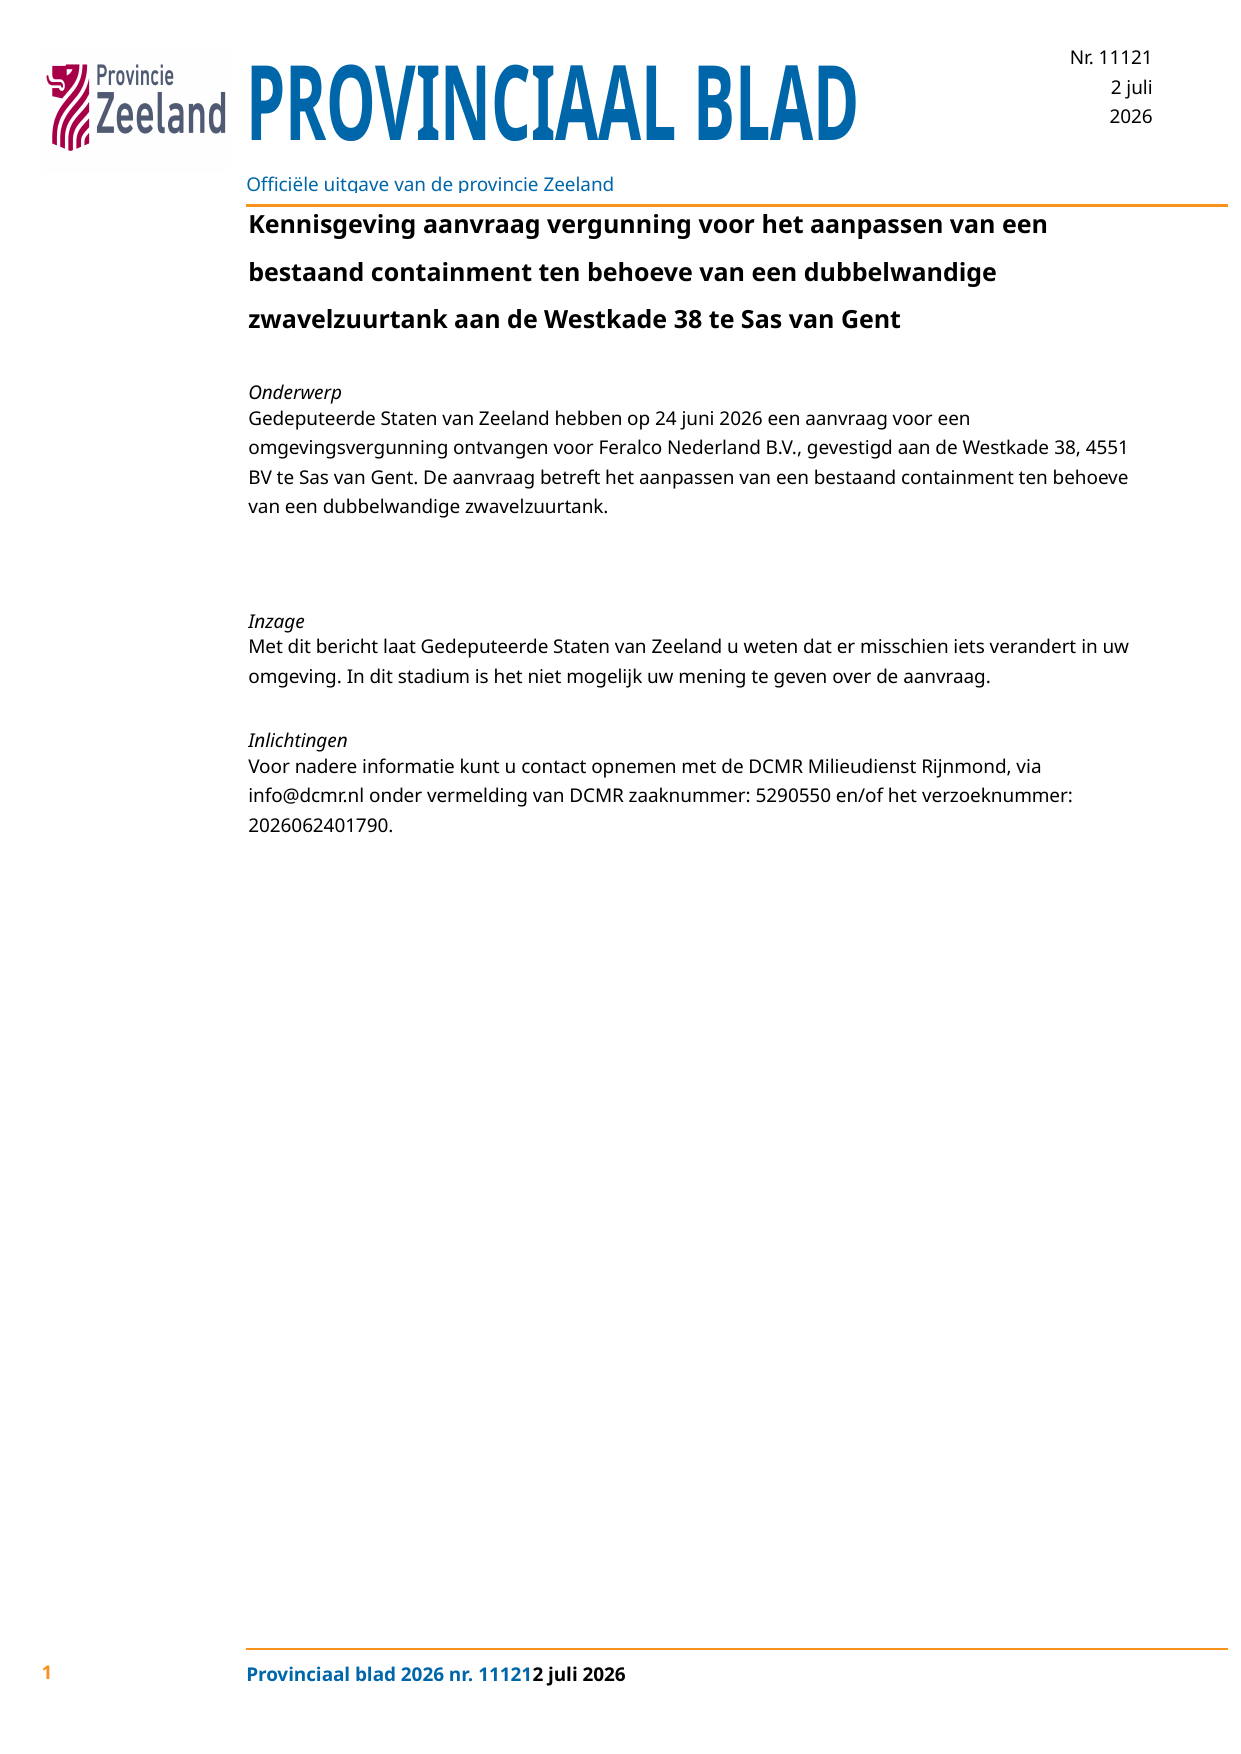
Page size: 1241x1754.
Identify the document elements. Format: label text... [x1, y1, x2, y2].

text Inzage [248, 608, 1152, 634]
text Inlichtingen [248, 727, 1152, 753]
text Gedeputeerde Staten van Zeeland hebben op 24 juni 2026 een aanvraag voor een omgevingsvergunning ontvangen voor Feralco Nederland B.V., gevestigd aan de Westkade 38, 4551 BV te Sas van Gent. De aanvraag betreft het aanpassen van een bestaand containment ten behoeve van een dubbelwandige zwavelzuurtank. [248, 405, 1152, 519]
text Onderwerp [248, 379, 1152, 405]
text Met dit bericht laat Gedeputeerde Staten van Zeeland u weten dat er misschien iets verandert in uw omgeving. In dit stadium is het niet mogelijk uw mening te geven over de aanvraag. [248, 634, 1152, 689]
text Kennisgeving aanvraag vergunning voor het aanpassen van een bestaand containment ten behoeve van een dubbelwandige zwavelzuurtank aan de Westkade 38 te Sas van Gent [248, 207, 1152, 336]
picture [41, 47, 231, 172]
text Voor nadere informatie kunt u contact opnemen met de DCMR Milieudienst Rijnmond, via info@dcmr.nl onder vermelding van DCMR zaaknummer: 5290550 en/of het verzoeknummer: 2026062401790. [248, 753, 1152, 838]
